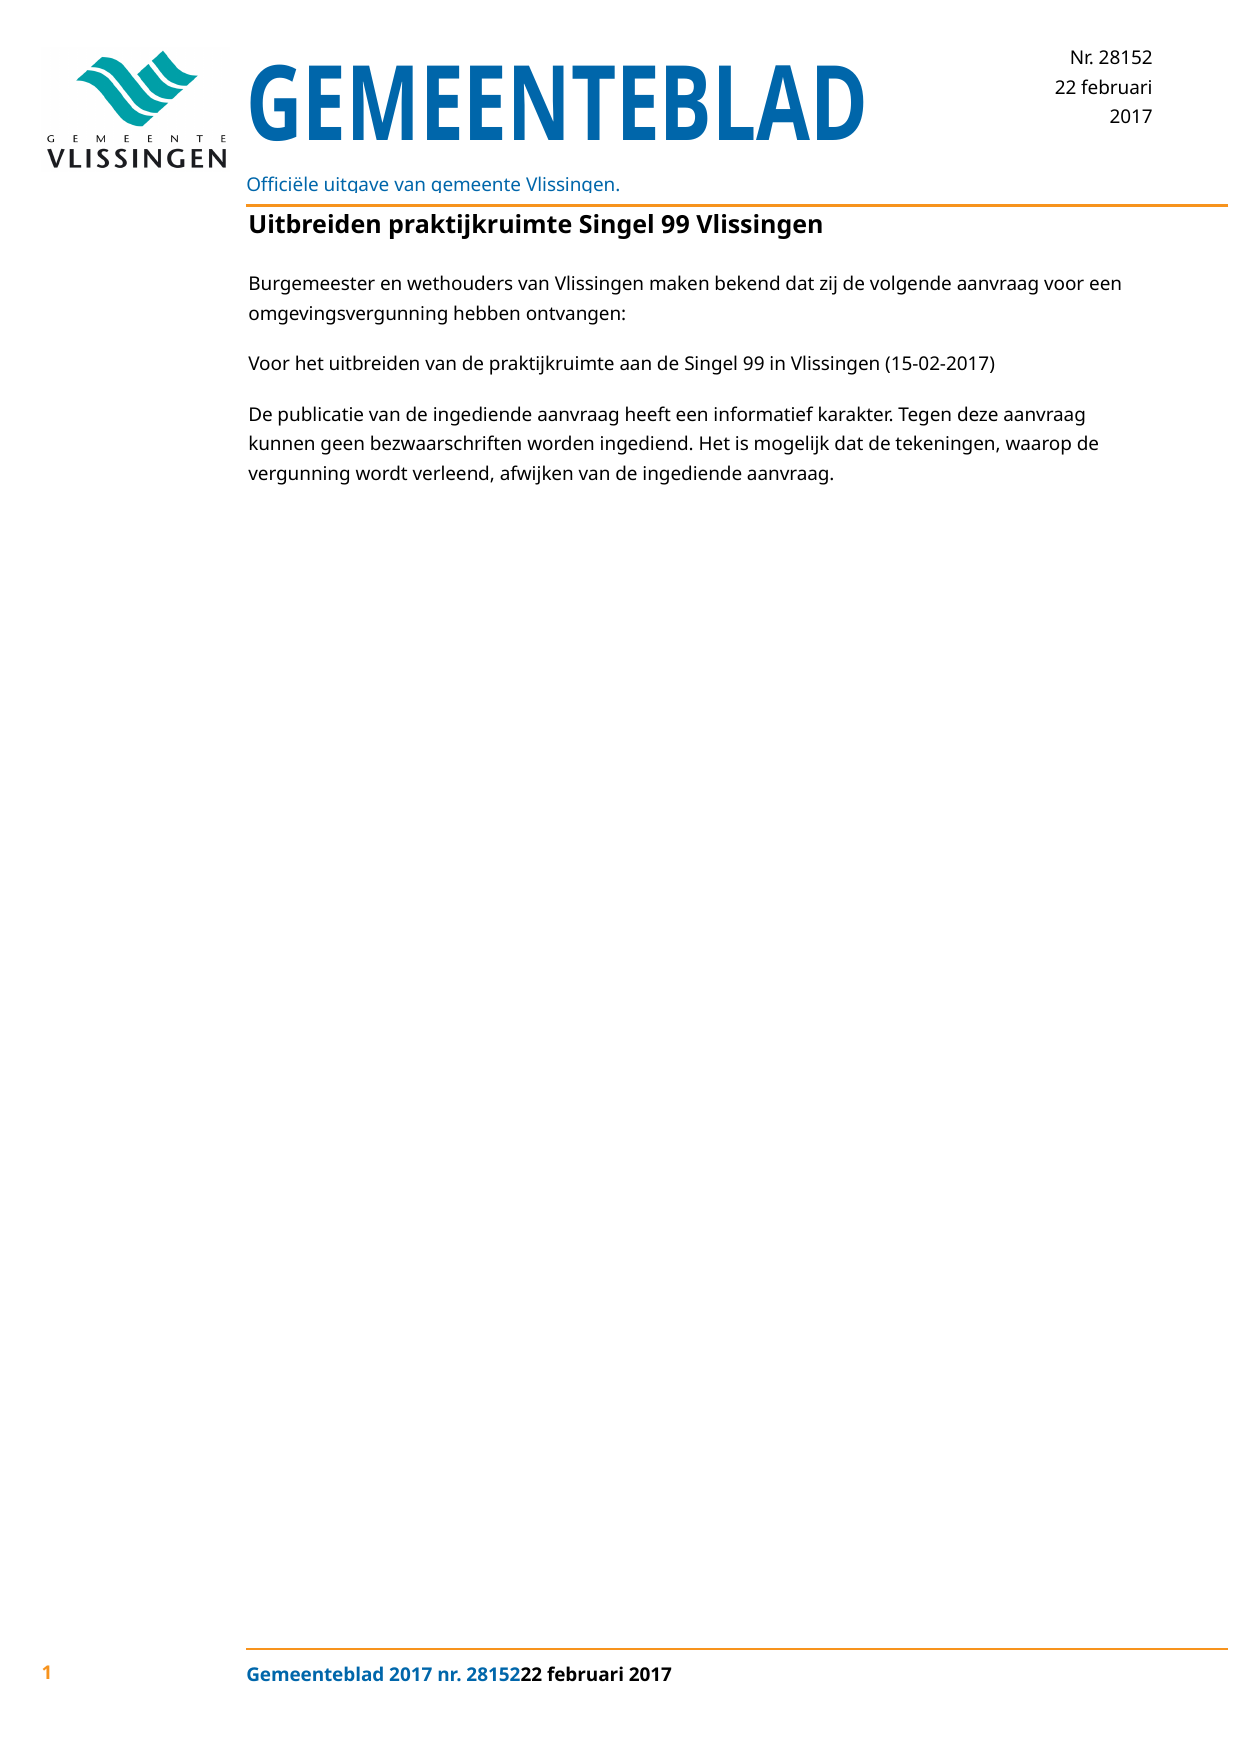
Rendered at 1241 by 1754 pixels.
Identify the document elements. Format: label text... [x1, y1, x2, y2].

text Voor het uitbreiden van de praktijkruimte aan de Singel 99 in Vlissingen (15-02-2017) [248, 350, 1152, 376]
picture [41, 47, 231, 172]
text Uitbreiden praktijkruimte Singel 99 Vlissingen [248, 207, 1152, 241]
text Burgemeester en wethouders van Vlissingen maken bekend dat zij de volgende aanvraag voor een omgevingsvergunning hebben ontvangen: [248, 270, 1152, 326]
text De publicatie van de ingediende aanvraag heeft een informatief karakter. Tegen deze aanvraag kunnen geen bezwaarschriften worden ingediend. Het is mogelijk dat de tekeningen, waarop de vergunning wordt verleend, afwijken van de ingediende aanvraag. [248, 401, 1152, 486]
